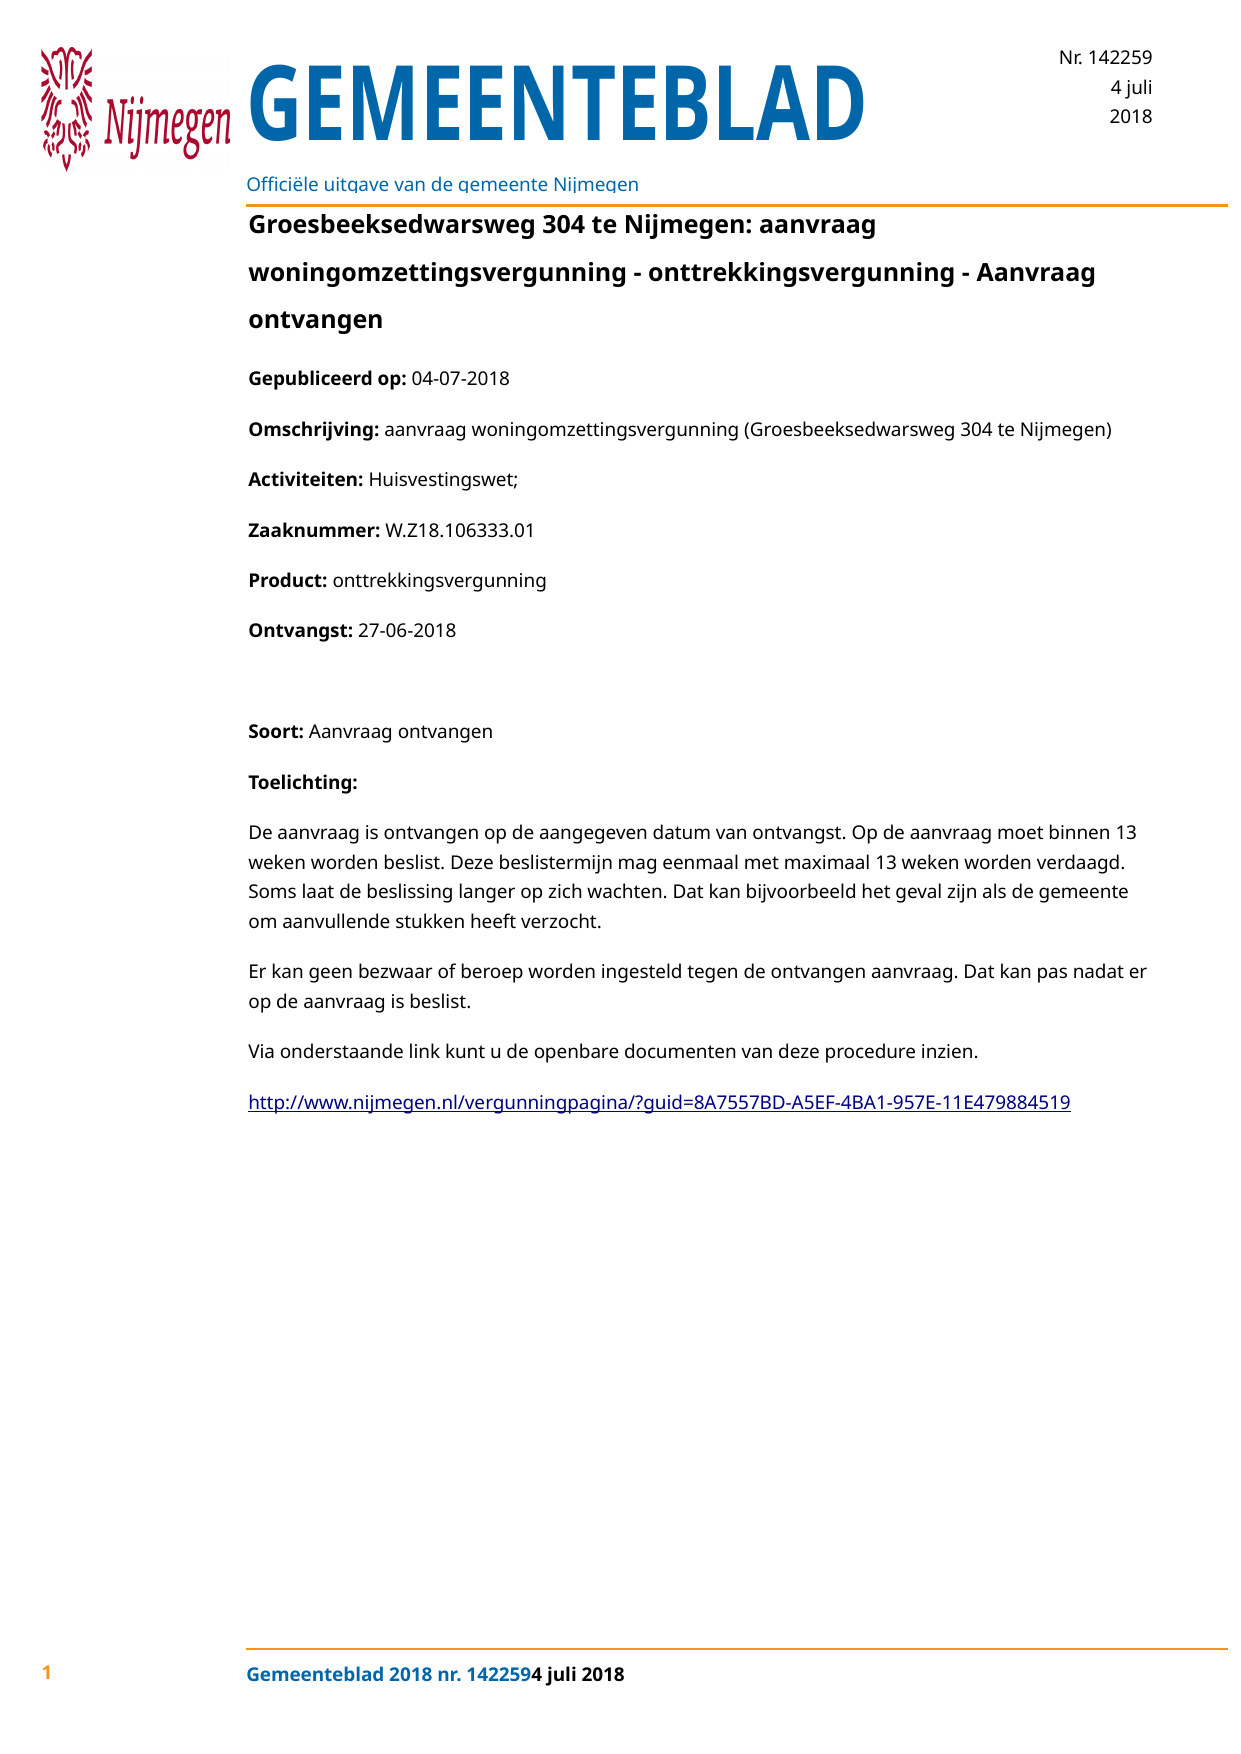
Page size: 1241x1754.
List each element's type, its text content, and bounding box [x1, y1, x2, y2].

text Activiteiten: Huisvestingswet; [248, 466, 1152, 492]
text Gepubliceerd op: 04-07-2018 [248, 366, 1152, 391]
text http://www.nijmegen.nl/vergunningpagina/?guid=8A7557BD-A5EF-4BA1-957E-11E479884519 [248, 1089, 1152, 1114]
picture [41, 47, 231, 172]
text Soort: Aanvraag ontvangen [248, 718, 1152, 744]
text Product: onttrekkingsvergunning [248, 567, 1152, 593]
text Toelichting: [248, 769, 1152, 794]
text Via onderstaande link kunt u de openbare documenten van deze procedure inzien. [248, 1038, 1152, 1064]
text Er kan geen bezwaar of beroep worden ingesteld tegen de ontvangen aanvraag. Dat kan pas nadat er op de aanvraag is beslist. [248, 958, 1152, 1014]
text De aanvraag is ontvangen op de aangegeven datum van ontvangst. Op de aanvraag moet binnen 13 weken worden beslist. Deze beslistermijn mag eenmaal met maximaal 13 weken worden verdaagd. Soms laat de beslissing langer op zich wachten. Dat kan bijvoorbeeld het geval zijn als de gemeente om aanvullende stukken heeft verzocht. [248, 819, 1152, 934]
text Zaaknummer: W.Z18.106333.01 [248, 517, 1152, 542]
text Omschrijving: aanvraag woningomzettingsvergunning (Groesbeeksedwarsweg 304 te Nijmegen) [248, 416, 1152, 442]
text Ontvangst: 27-06-2018 [248, 618, 1152, 643]
text Groesbeeksedwarsweg 304 te Nijmegen: aanvraag woningomzettingsvergunning - onttrekkingsvergunning - Aanvraag ontvangen [248, 207, 1152, 336]
